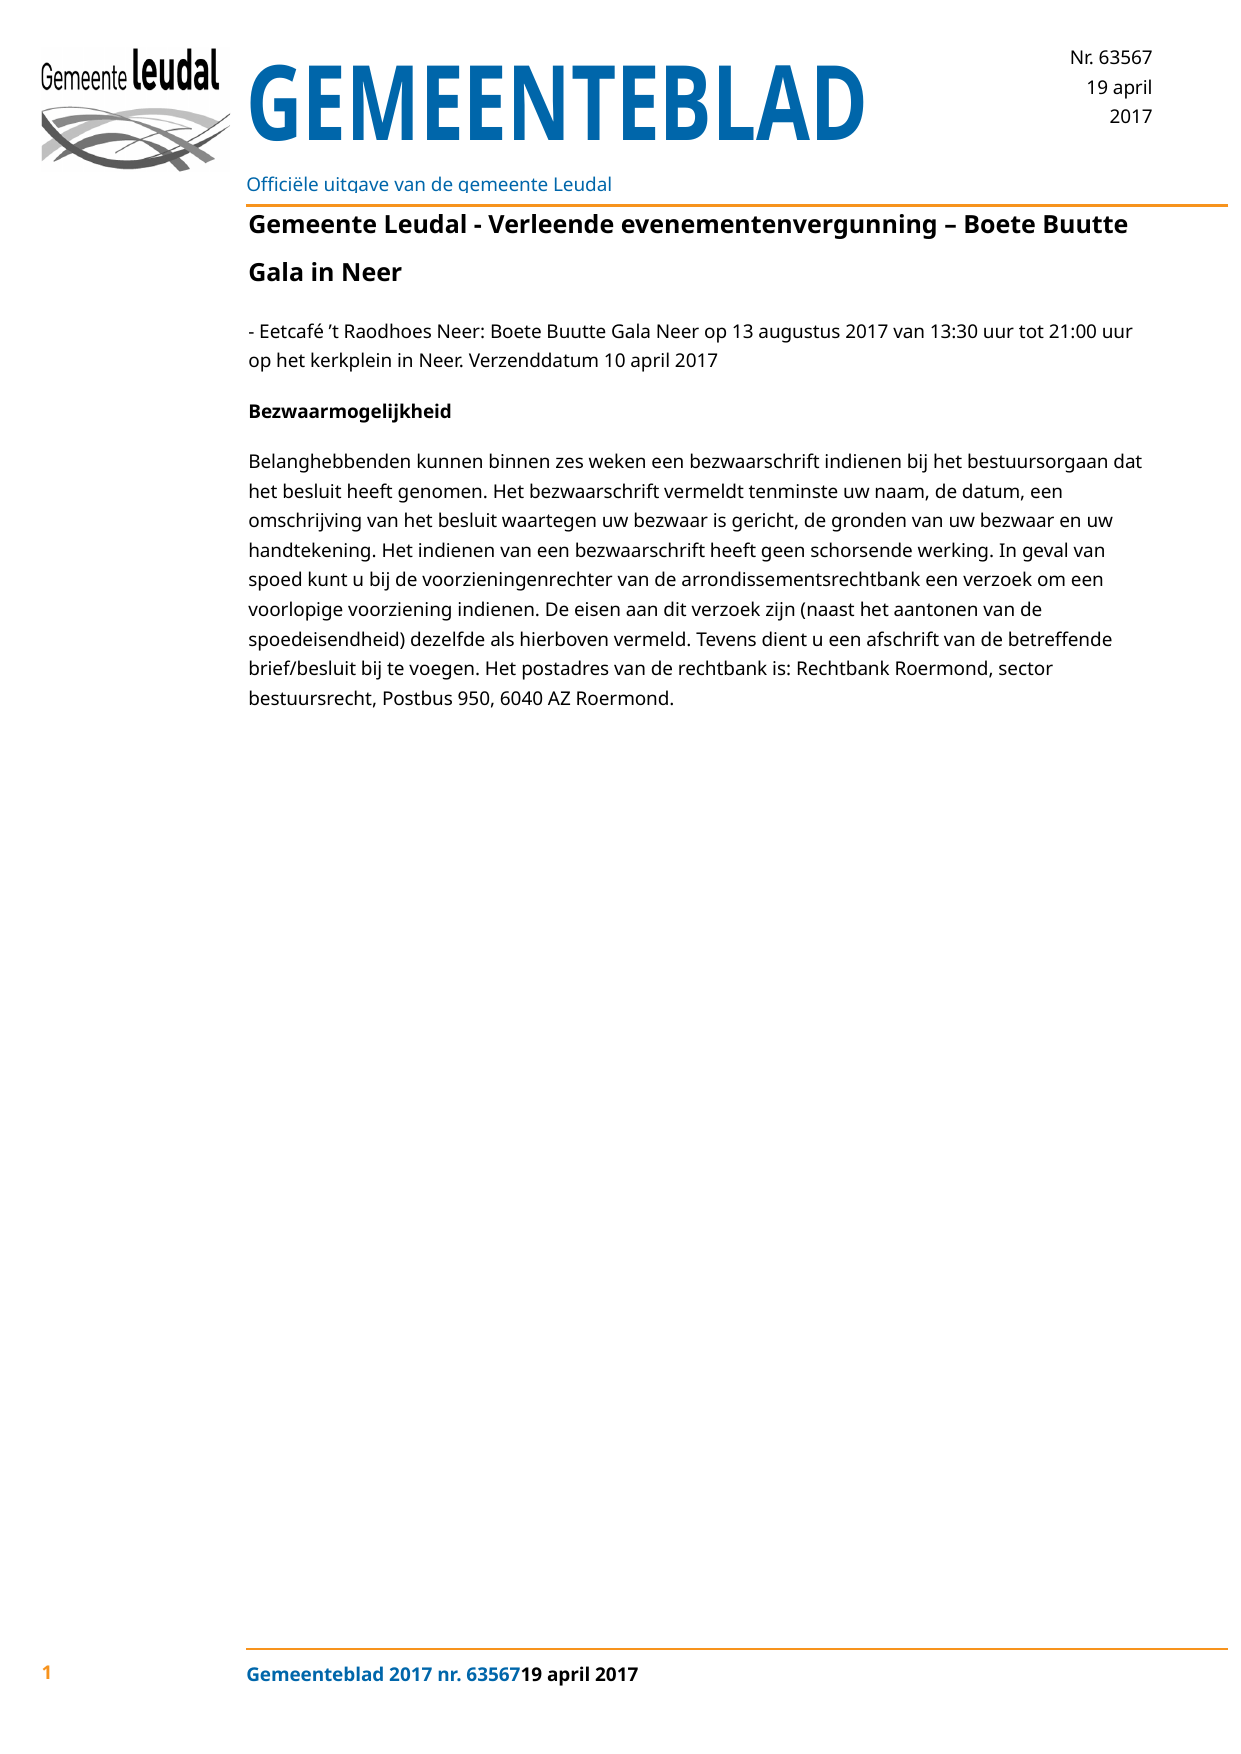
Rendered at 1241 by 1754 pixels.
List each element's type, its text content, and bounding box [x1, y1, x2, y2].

text Gemeente Leudal - Verleende evenementenvergunning – Boete Buutte Gala in Neer [248, 207, 1152, 288]
text Bezwaarmogelijkheid [248, 398, 1152, 424]
text - Eetcafé ’t Raodhoes Neer: Boete Buutte Gala Neer op 13 augustus 2017 van 13:30 uur tot 21:00 uur op het kerkplein in Neer. Verzenddatum 10 april 2017 [248, 318, 1152, 373]
text Belanghebbenden kunnen binnen zes weken een bezwaarschrift indienen bij het bestuursorgaan dat het besluit heeft genomen. Het bezwaarschrift vermeldt tenminste uw naam, de datum, een omschrijving van het besluit waartegen uw bezwaar is gericht, de gronden van uw bezwaar en uw handtekening. Het indienen van een bezwaarschrift heeft geen schorsende werking. In geval van spoed kunt u bij de voorzieningenrechter van de arrondissementsrechtbank een verzoek om een voorlopige voorziening indienen. De eisen aan dit verzoek zijn (naast het aantonen van de spoedeisendheid) dezelfde als hierboven vermeld. Tevens dient u een afschrift van de betreffende brief/besluit bij te voegen. Het postadres van de rechtbank is: Rechtbank Roermond, sector bestuursrecht, Postbus 950, 6040 AZ Roermond. [248, 448, 1152, 711]
picture [41, 47, 231, 172]
